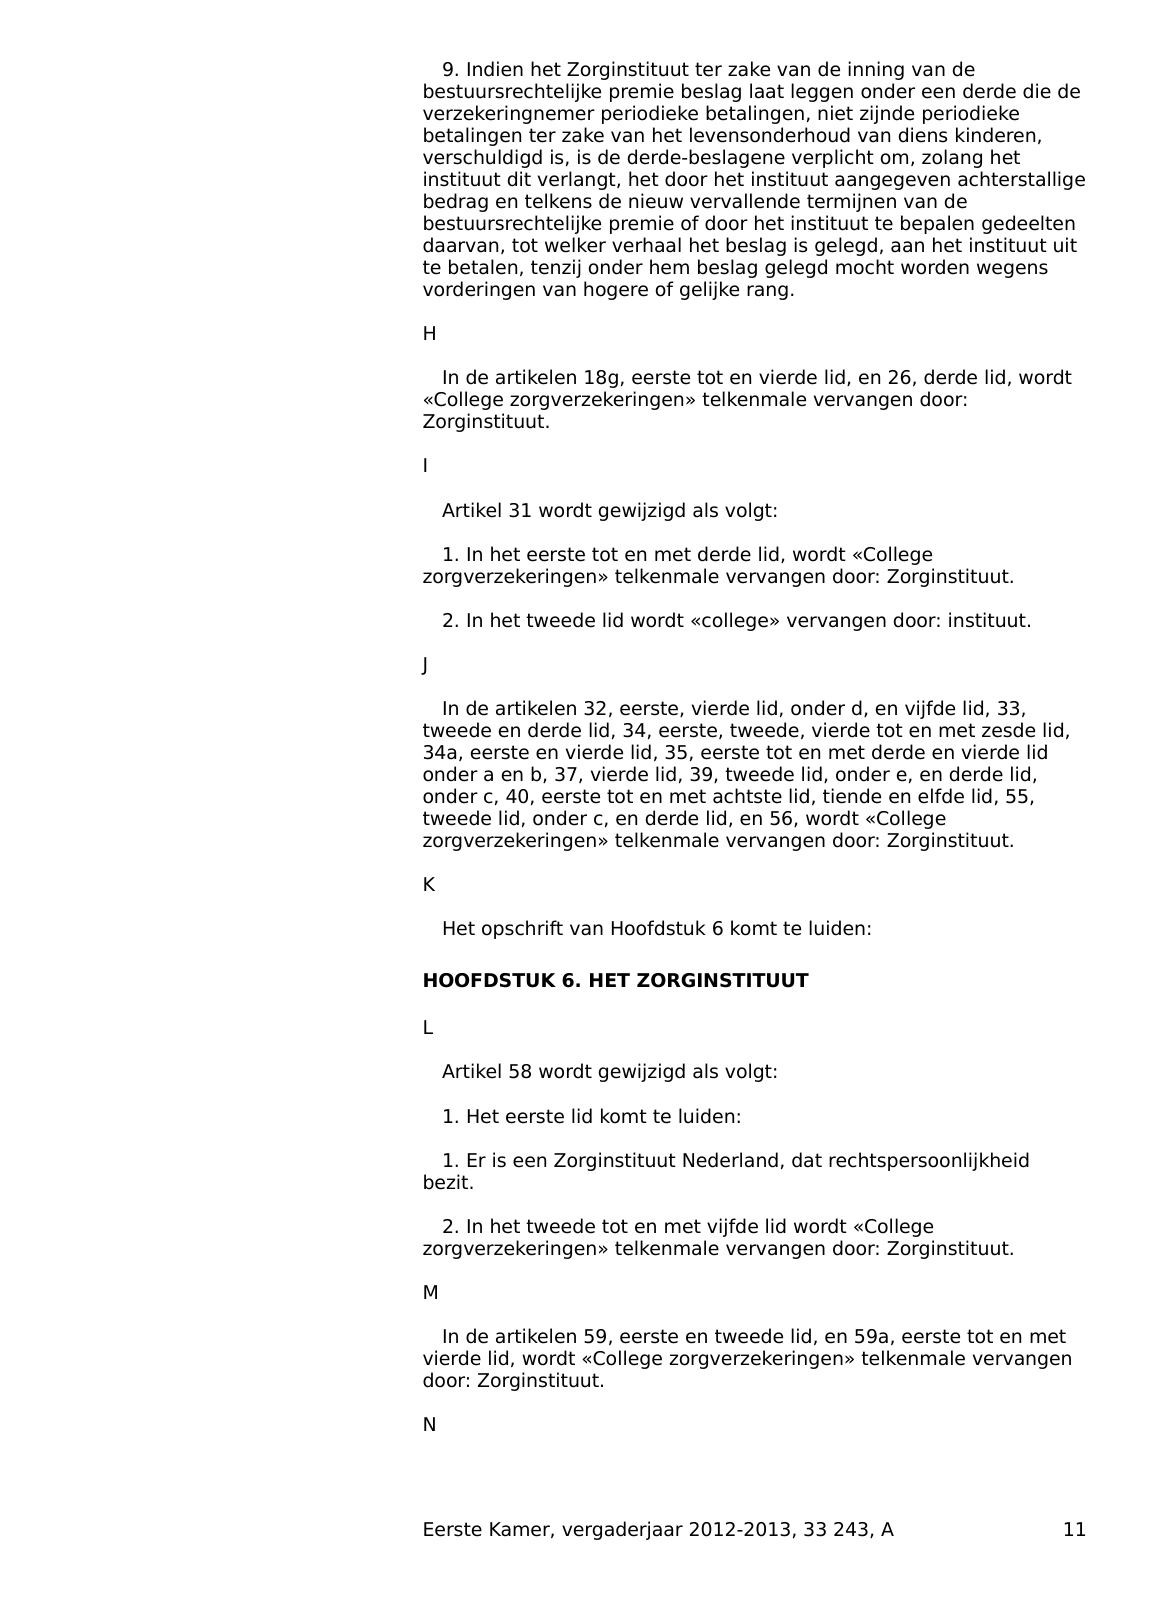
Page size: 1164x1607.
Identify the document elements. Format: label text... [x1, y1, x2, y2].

text Het opschrift van Hoofdstuk 6 komt te luiden: [422, 918, 1087, 940]
text 2. In het tweede lid wordt «college» vervangen door: instituut. [422, 610, 1087, 632]
text J [422, 654, 1087, 676]
text In de artikelen 32, eerste, vierde lid, onder d, en vijfde lid, 33, tweede en derde lid, 34, eerste, tweede, vierde tot en met zesde lid, 34a, eerste en vierde lid, 35, eerste tot en met derde en vierde lid onder a en b, 37, vierde lid, 39, tweede lid, onder e, en derde lid, onder c, 40, eerste tot en met achtste lid, tiende en elfde lid, 55, tweede lid, onder c, en derde lid, en 56, wordt «College zorgverzekeringen» telkenmale vervangen door: Zorginstituut. [422, 698, 1087, 852]
text Artikel 31 wordt gewijzigd als volgt: [422, 499, 1087, 521]
text 1. In het eerste tot en met derde lid, wordt «College zorgverzekeringen» telkenmale vervangen door: Zorginstituut. [422, 544, 1087, 588]
text 9. Indien het Zorginstituut ter zake van de inning van de bestuursrechtelijke premie beslag laat leggen onder een derde die de verzekeringnemer periodieke betalingen, niet zijnde periodieke betalingen ter zake van het levensonderhoud van diens kinderen, verschuldigd is, is de derde-beslagene verplicht om, zolang het instituut dit verlangt, het door het instituut aangegeven achterstallige bedrag en telkens de nieuw vervallende termijnen van de bestuursrechtelijke premie of door het instituut te bepalen gedeelten daarvan, tot welker verhaal het beslag is gelegd, aan het instituut uit te betalen, tenzij onder hem beslag gelegd mocht worden wegens vorderingen van hogere of gelijke rang. [422, 59, 1087, 301]
text L [422, 1017, 1087, 1039]
text In de artikelen 18g, eerste tot en vierde lid, en 26, derde lid, wordt «College zorgverzekeringen» telkenmale vervangen door: Zorginstituut. [422, 367, 1087, 433]
text Artikel 58 wordt gewijzigd als volgt: [422, 1061, 1087, 1083]
text 1. Er is een Zorginstituut Nederland, dat rechtspersoonlijkheid bezit. [422, 1150, 1087, 1194]
text H [422, 323, 1087, 345]
text In de artikelen 59, eerste en tweede lid, en 59a, eerste tot en met vierde lid, wordt «College zorgverzekeringen» telkenmale vervangen door: Zorginstituut. [422, 1326, 1087, 1392]
text I [422, 455, 1087, 477]
text M [422, 1282, 1087, 1304]
text K [422, 874, 1087, 896]
subtitle HOOFDSTUK 6. HET ZORGINSTITUUT [422, 970, 1087, 992]
text 2. In het tweede tot en met vijfde lid wordt «College zorgverzekeringen» telkenmale vervangen door: Zorginstituut. [422, 1216, 1087, 1260]
text 1. Het eerste lid komt te luiden: [422, 1106, 1087, 1128]
text N [422, 1414, 1087, 1436]
